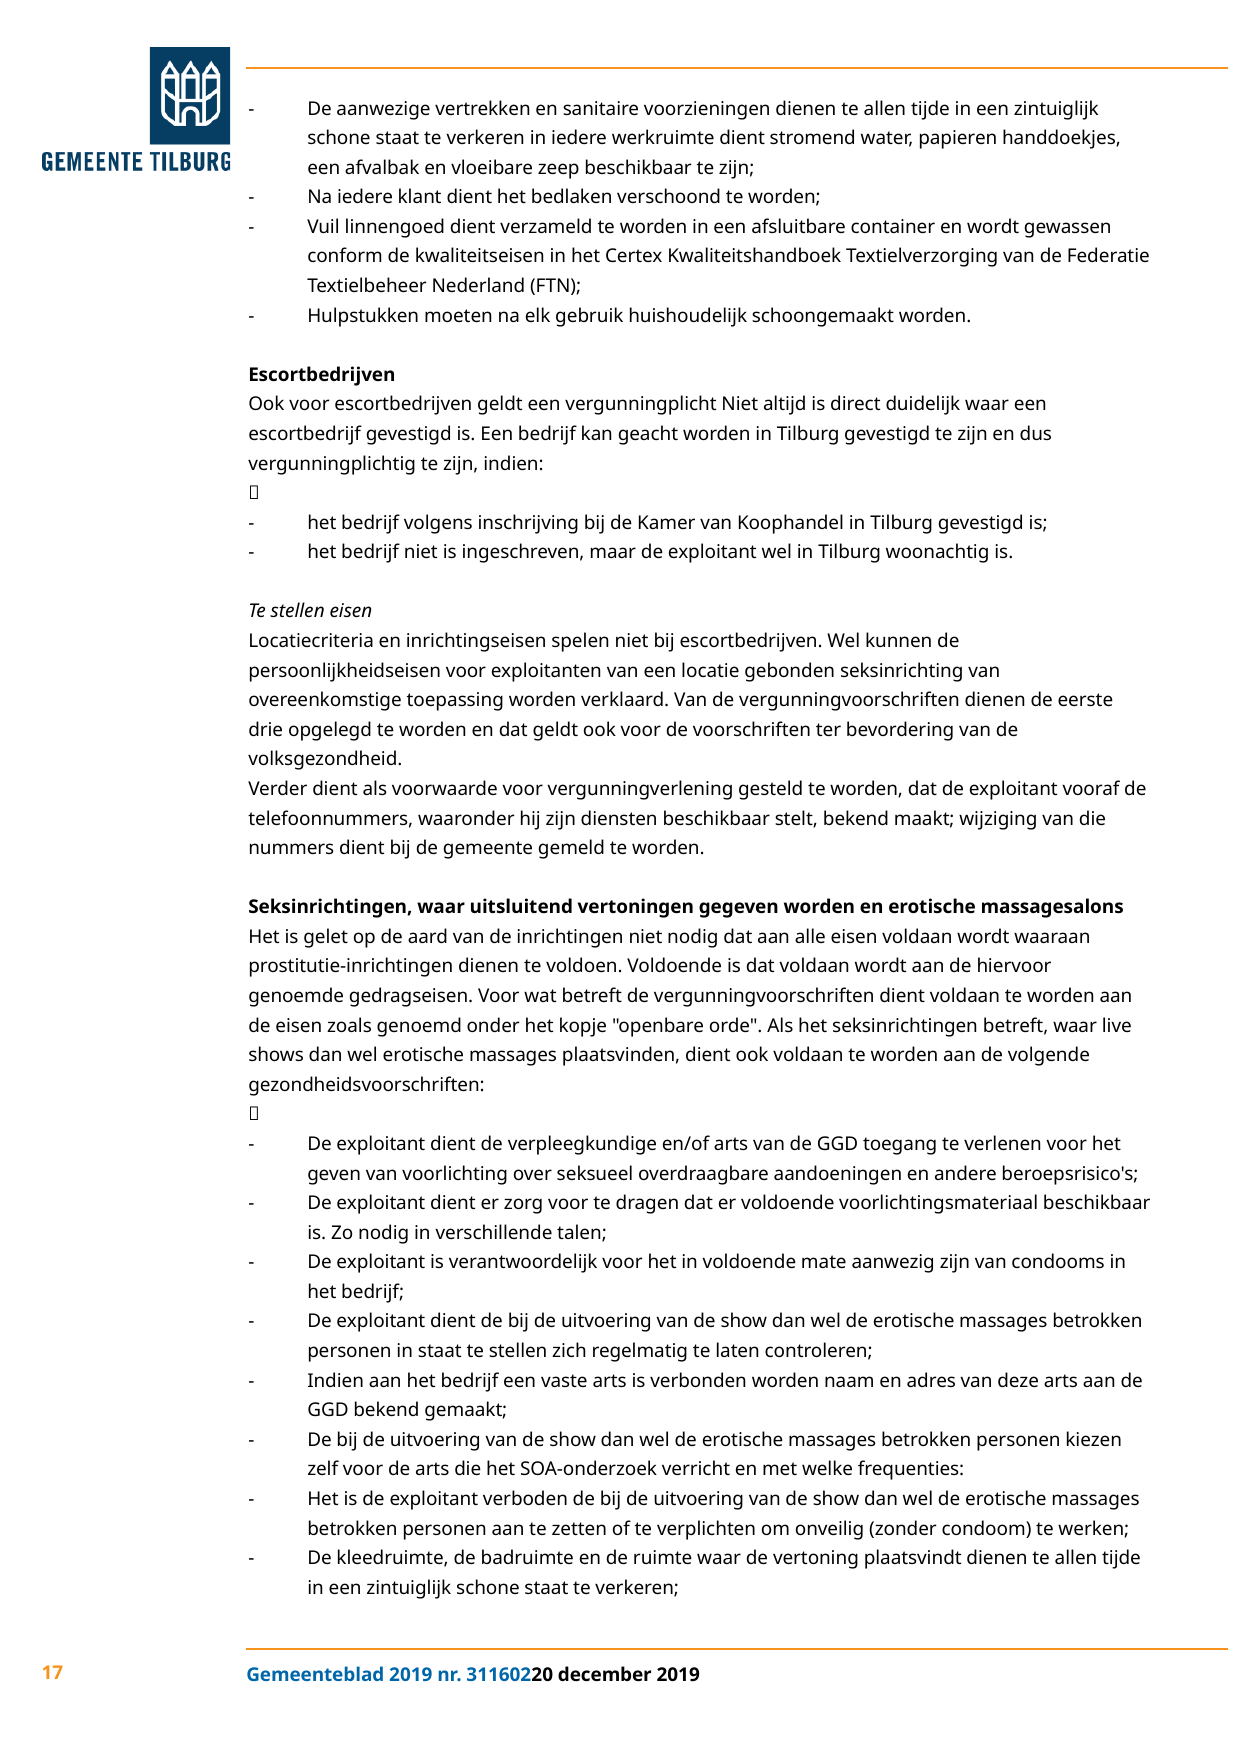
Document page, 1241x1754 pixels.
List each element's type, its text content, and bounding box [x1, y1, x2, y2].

text Ook voor escortbedrijven geldt een vergunningplicht Niet altijd is direct duidelijk waar een escortbedrijf gevestigd is. Een bedrijf kan geacht worden in Tilburg gevestigd te zijn en dus vergunningplichtig te zijn, indien: [248, 391, 1152, 476]
text Escortbedrijven [248, 361, 1152, 387]
text Verder dient als voorwaarde voor vergunningverlening gesteld te worden, dat de exploitant vooraf de telefoonnummers, waaronder hij zijn diensten beschikbaar stelt, bekend maakt; wijziging van die nummers dient bij de gemeente gemeld te worden. [248, 775, 1152, 860]
picture [41, 47, 231, 172]
list De exploitant dient er zorg voor te dragen dat er voldoende voorlichtingsmateriaal beschikbaar is. Zo nodig in verschillende talen; [248, 1189, 1152, 1245]
list Indien aan het bedrijf een vaste arts is verbonden worden naam en adres van deze arts aan de GGD bekend gemaakt; [248, 1367, 1152, 1422]
list Na iedere klant dient het bedlaken verschoond te worden; [248, 183, 1152, 209]
list De bij de uitvoering van de show dan wel de erotische massages betrokken personen kiezen zelf voor de arts die het SOA-onderzoek verricht en met welke frequenties: [248, 1426, 1152, 1481]
text Te stellen eisen [248, 598, 1152, 623]
list De exploitant dient de bij de uitvoering van de show dan wel de erotische massages betrokken personen in staat te stellen zich regelmatig te laten controleren; [248, 1308, 1152, 1363]
text  [248, 479, 1152, 505]
text Het is gelet op de aard van de inrichtingen niet nodig dat aan alle eisen voldaan wordt waaraan prostitutie-inrichtingen dienen te voldoen. Voldoende is dat voldaan wordt aan de hiervoor genoemde gedragseisen. Voor wat betreft de vergunningvoorschriften dient voldaan te worden aan de eisen zoals genoemd onder het kopje "openbare orde". Als het seksinrichtingen betreft, waar live shows dan wel erotische massages plaatsvinden, dient ook voldaan te worden aan de volgende gezondheidsvoorschriften: [248, 923, 1152, 1097]
text Locatiecriteria en inrichtingseisen spelen niet bij escortbedrijven. Wel kunnen de persoonlijkheidseisen voor exploitanten van een locatie gebonden seksinrichting van overeenkomstige toepassing worden verklaard. Van de vergunningvoorschriften dienen de eerste drie opgelegd te worden en dat geldt ook voor de voorschriften ter bevordering van de volksgezondheid. [248, 627, 1152, 771]
list Vuil linnengoed dient verzameld te worden in een afsluitbare container en wordt gewassen conform de kwaliteitseisen in het Certex Kwaliteitshandboek Textielverzorging van de Federatie Textielbeheer Nederland (FTN); [248, 213, 1152, 298]
list het bedrijf niet is ingeschreven, maar de exploitant wel in Tilburg woonachtig is. [248, 538, 1152, 564]
text  [248, 1101, 1152, 1126]
list De aanwezige vertrekken en sanitaire voorzieningen dienen te allen tijde in een zintuiglijk schone staat te verkeren in iedere werkruimte dient stromend water, papieren handdoekjes, een afvalbak en vloeibare zeep beschikbaar te zijn; [248, 95, 1152, 180]
list Het is de exploitant verboden de bij de uitvoering van de show dan wel de erotische massages betrokken personen aan te zetten of te verplichten om onveilig (zonder condoom) te werken; [248, 1485, 1152, 1541]
list De exploitant dient de verpleegkundige en/of arts van de GGD toegang te verlenen voor het geven van voorlichting over seksueel overdraagbare aandoeningen en andere beroepsrisico's; [248, 1130, 1152, 1186]
list De exploitant is verantwoordelijk voor het in voldoende mate aanwezig zijn van condooms in het bedrijf; [248, 1248, 1152, 1304]
list het bedrijf volgens inschrijving bij de Kamer van Koophandel in Tilburg gevestigd is; [248, 509, 1152, 535]
list Hulpstukken moeten na elk gebruik huishoudelijk schoongemaakt worden. [248, 302, 1152, 328]
list De kleedruimte, de badruimte en de ruimte waar de vertoning plaatsvindt dienen te allen tijde in een zintuiglijk schone staat te verkeren; [248, 1544, 1152, 1600]
text Seksinrichtingen, waar uitsluitend vertoningen gegeven worden en erotische massagesalons [248, 893, 1152, 919]
